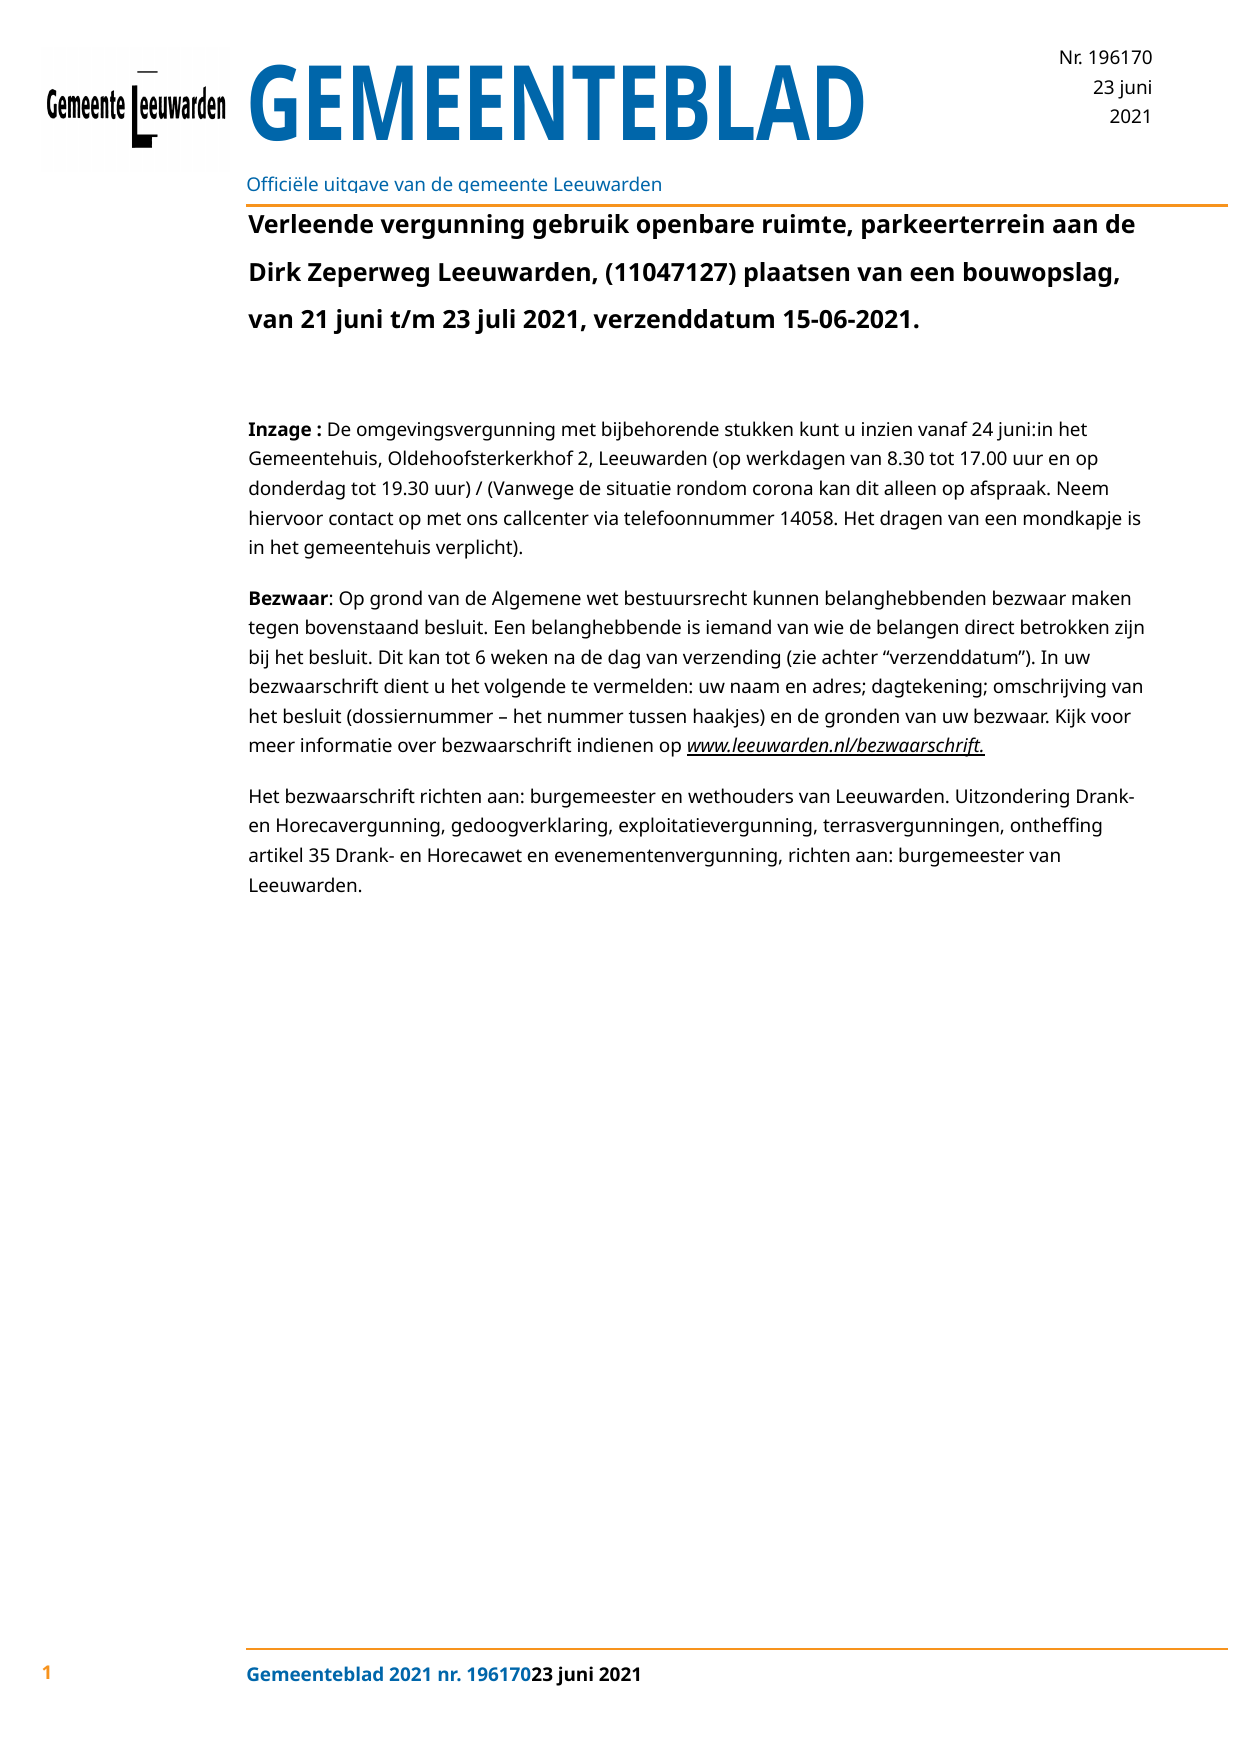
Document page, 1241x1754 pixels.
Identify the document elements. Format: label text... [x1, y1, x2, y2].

text Bezwaar: Op grond van de Algemene wet bestuursrecht kunnen belanghebbenden bezwaar maken tegen bovenstaand besluit. Een belanghebbende is iemand van wie de belangen direct betrokken zijn bij het besluit. Dit kan tot 6 weken na de dag van verzending (zie achter “verzenddatum”). In uw bezwaarschrift dient u het volgende te vermelden: uw naam en adres; dagtekening; omschrijving van het besluit (dossiernummer – het nummer tussen haakjes) en de gronden van uw bezwaar. Kijk voor meer informatie over bezwaarschrift indienen op www.leeuwarden.nl/bezwaarschrift. [248, 585, 1152, 758]
text Inzage : De omgevingsvergunning met bijbehorende stukken kunt u inzien vanaf 24 juni:in het Gemeentehuis, Oldehoofsterkerkhof 2, Leeuwarden (op werkdagen van 8.30 tot 17.00 uur en op donderdag tot 19.30 uur) / (Vanwege de situatie rondom corona kan dit alleen op afspraak. Neem hiervoor contact op met ons callcenter via telefoonnummer 14058. Het dragen van een mondkapje is in het gemeentehuis verplicht). [248, 416, 1152, 560]
text Het bezwaarschrift richten aan: burgemeester en wethouders van Leeuwarden. Uitzondering Drank- en Horecavergunning, gedoogverklaring, exploitatievergunning, terrasvergunningen, ontheffing artikel 35 Drank- en Horecawet en evenementenvergunning, richten aan: burgemeester van Leeuwarden. [248, 783, 1152, 897]
picture [41, 47, 231, 172]
text Verleende vergunning gebruik openbare ruimte, parkeerterrein aan de Dirk Zeperweg Leeuwarden, (11047127) plaatsen van een bouwopslag, van 21 juni t/m 23 juli 2021, verzenddatum 15-06-2021. [248, 207, 1152, 336]
